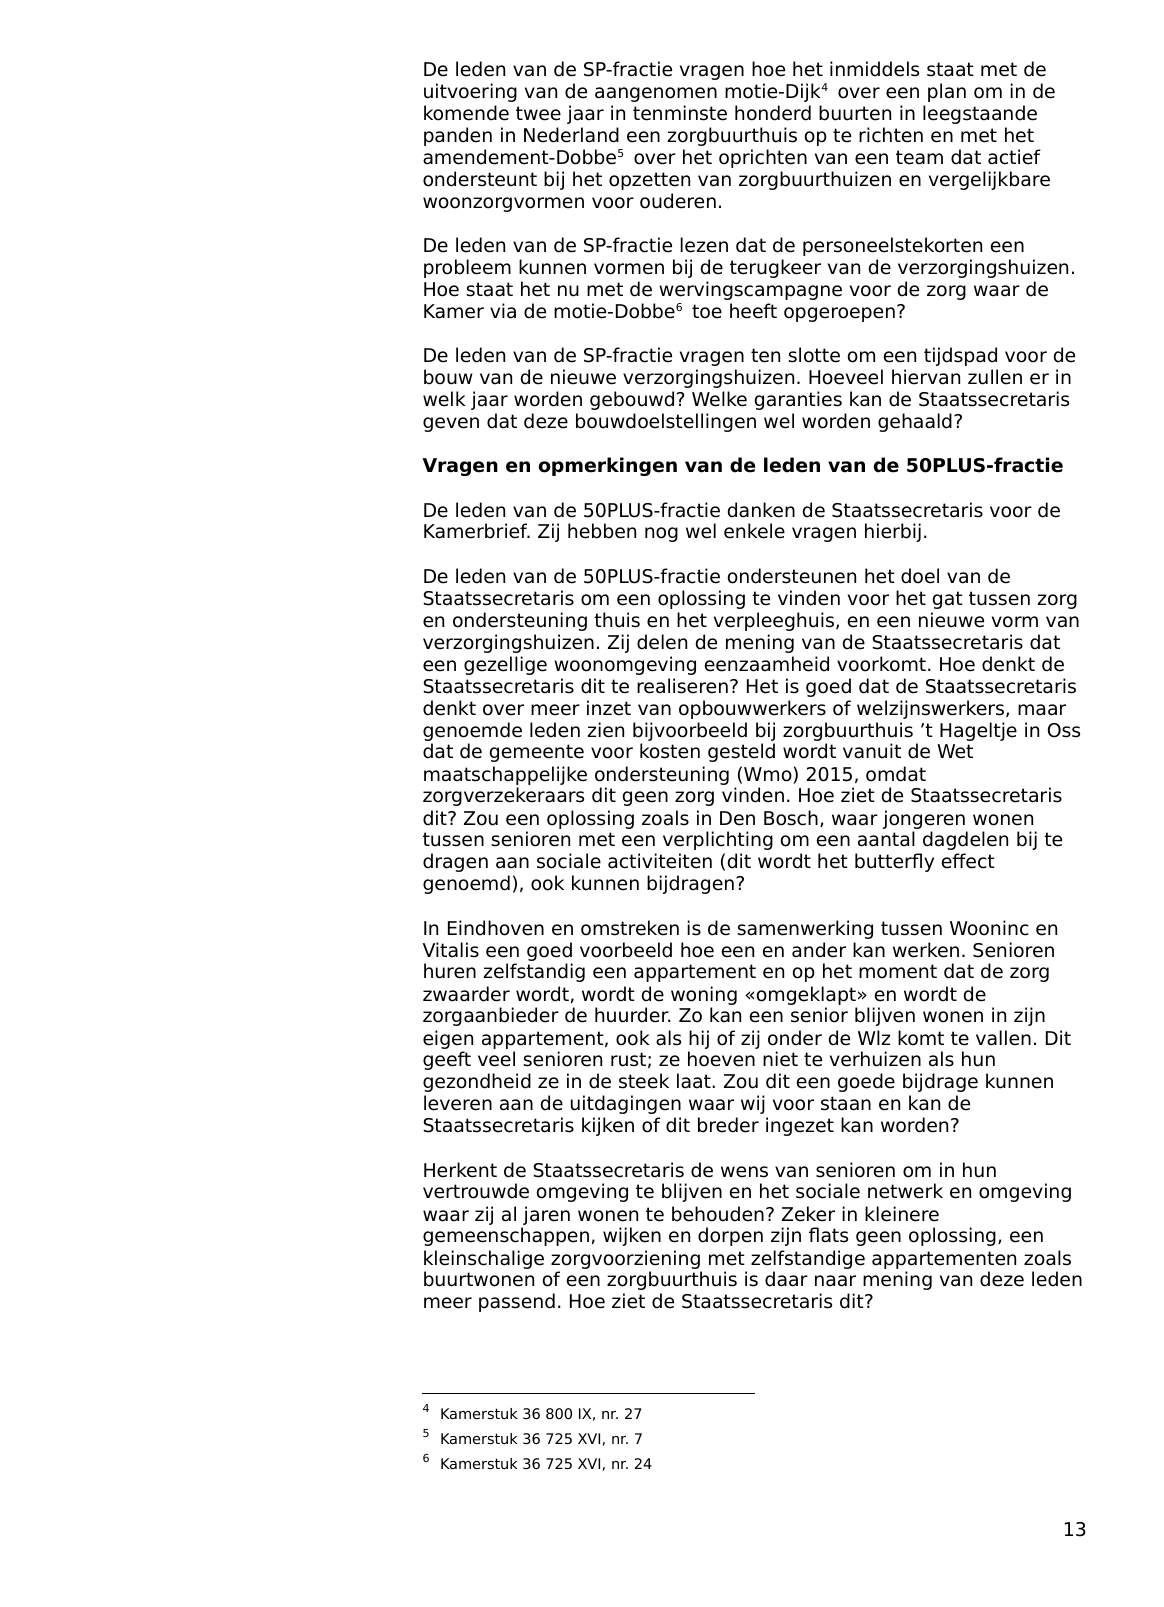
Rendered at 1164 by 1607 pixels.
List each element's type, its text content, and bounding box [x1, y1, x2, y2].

text De leden van de 50PLUS-fractie ondersteunen het doel van de Staatssecretaris om een oplossing te vinden voor het gat tussen zorg en ondersteuning thuis en het verpleeghuis, en een nieuwe vorm van verzorgingshuizen. Zij delen de mening van de Staatssecretaris dat een gezellige woonomgeving eenzaamheid voorkomt. Hoe denkt de Staatssecretaris dit te realiseren? Het is goed dat de Staatssecretaris denkt over meer inzet van opbouwwerkers of welzijnswerkers, maar genoemde leden zien bijvoorbeeld bij zorgbuurthuis ’t Hageltje in Oss dat de gemeente voor kosten gesteld wordt vanuit de Wet maatschappelijke ondersteuning (Wmo) 2015, omdat zorgverzekeraars dit geen zorg vinden. Hoe ziet de Staatssecretaris dit? Zou een oplossing zoals in Den Bosch, waar jongeren wonen tussen senioren met een verplichting om een aantal dagdelen bij te dragen aan sociale activiteiten (dit wordt het butterfly effect genoemd), ook kunnen bijdragen? [422, 566, 1087, 895]
text De leden van de SP-fractie vragen hoe het inmiddels staat met de uitvoering van de aangenomen motie-Dijk over een plan om in de komende twee jaar in tenminste honderd buurten in leegstaande panden in Nederland een zorgbuurthuis op te richten en met het amendement-Dobbe over het oprichten van een team dat actief ondersteunt bij het opzetten van zorgbuurthuizen en vergelijkbare woonzorgvormen voor ouderen. [422, 59, 1087, 213]
text Herkent de Staatssecretaris de wens van senioren om in hun vertrouwde omgeving te blijven en het sociale netwerk en omgeving waar zij al jaren wonen te behouden? Zeker in kleinere gemeenschappen, wijken en dorpen zijn flats geen oplossing, een kleinschalige zorgvoorziening met zelfstandige appartementen zoals buurtwonen of een zorgbuurthuis is daar naar mening van deze leden meer passend. Hoe ziet de Staatssecretaris dit? [422, 1159, 1087, 1313]
text Kamerstuk 36 800 IX, nr. 27 [422, 1402, 1087, 1424]
text De leden van de SP-fractie lezen dat de personeelstekorten een probleem kunnen vormen bij de terugkeer van de verzorgingshuizen. Hoe staat het nu met de wervingscampagne voor de zorg waar de Kamer via de motie-Dobbe toe heeft opgeroepen? [422, 235, 1087, 323]
text In Eindhoven en omstreken is de samenwerking tussen Wooninc en Vitalis een goed voorbeeld hoe een en ander kan werken. Senioren huren zelfstandig een appartement en op het moment dat de zorg zwaarder wordt, wordt de woning «omgeklapt» en wordt de zorgaanbieder de huurder. Zo kan een senior blijven wonen in zijn eigen appartement, ook als hij of zij onder de Wlz komt te vallen. Dit geeft veel senioren rust; ze hoeven niet te verhuizen als hun gezondheid ze in de steek laat. Zou dit een goede bijdrage kunnen leveren aan de uitdagingen waar wij voor staan en kan de Staatssecretaris kijken of dit breder ingezet kan worden? [422, 917, 1087, 1137]
text De leden van de 50PLUS-fractie danken de Staatssecretaris voor de Kamerbrief. Zij hebben nog wel enkele vragen hierbij. [422, 499, 1087, 543]
text Kamerstuk 36 725 XVI, nr. 7 [422, 1427, 1087, 1449]
text De leden van de SP-fractie vragen ten slotte om een tijdspad voor de bouw van de nieuwe verzorgingshuizen. Hoeveel hiervan zullen er in welk jaar worden gebouwd? Welke garanties kan de Staatssecretaris geven dat deze bouwdoelstellingen wel worden gehaald? [422, 345, 1087, 433]
text Kamerstuk 36 725 XVI, nr. 24 [422, 1452, 1087, 1474]
subtitle Vragen en opmerkingen van de leden van de 50PLUS-fractie [422, 455, 1087, 477]
